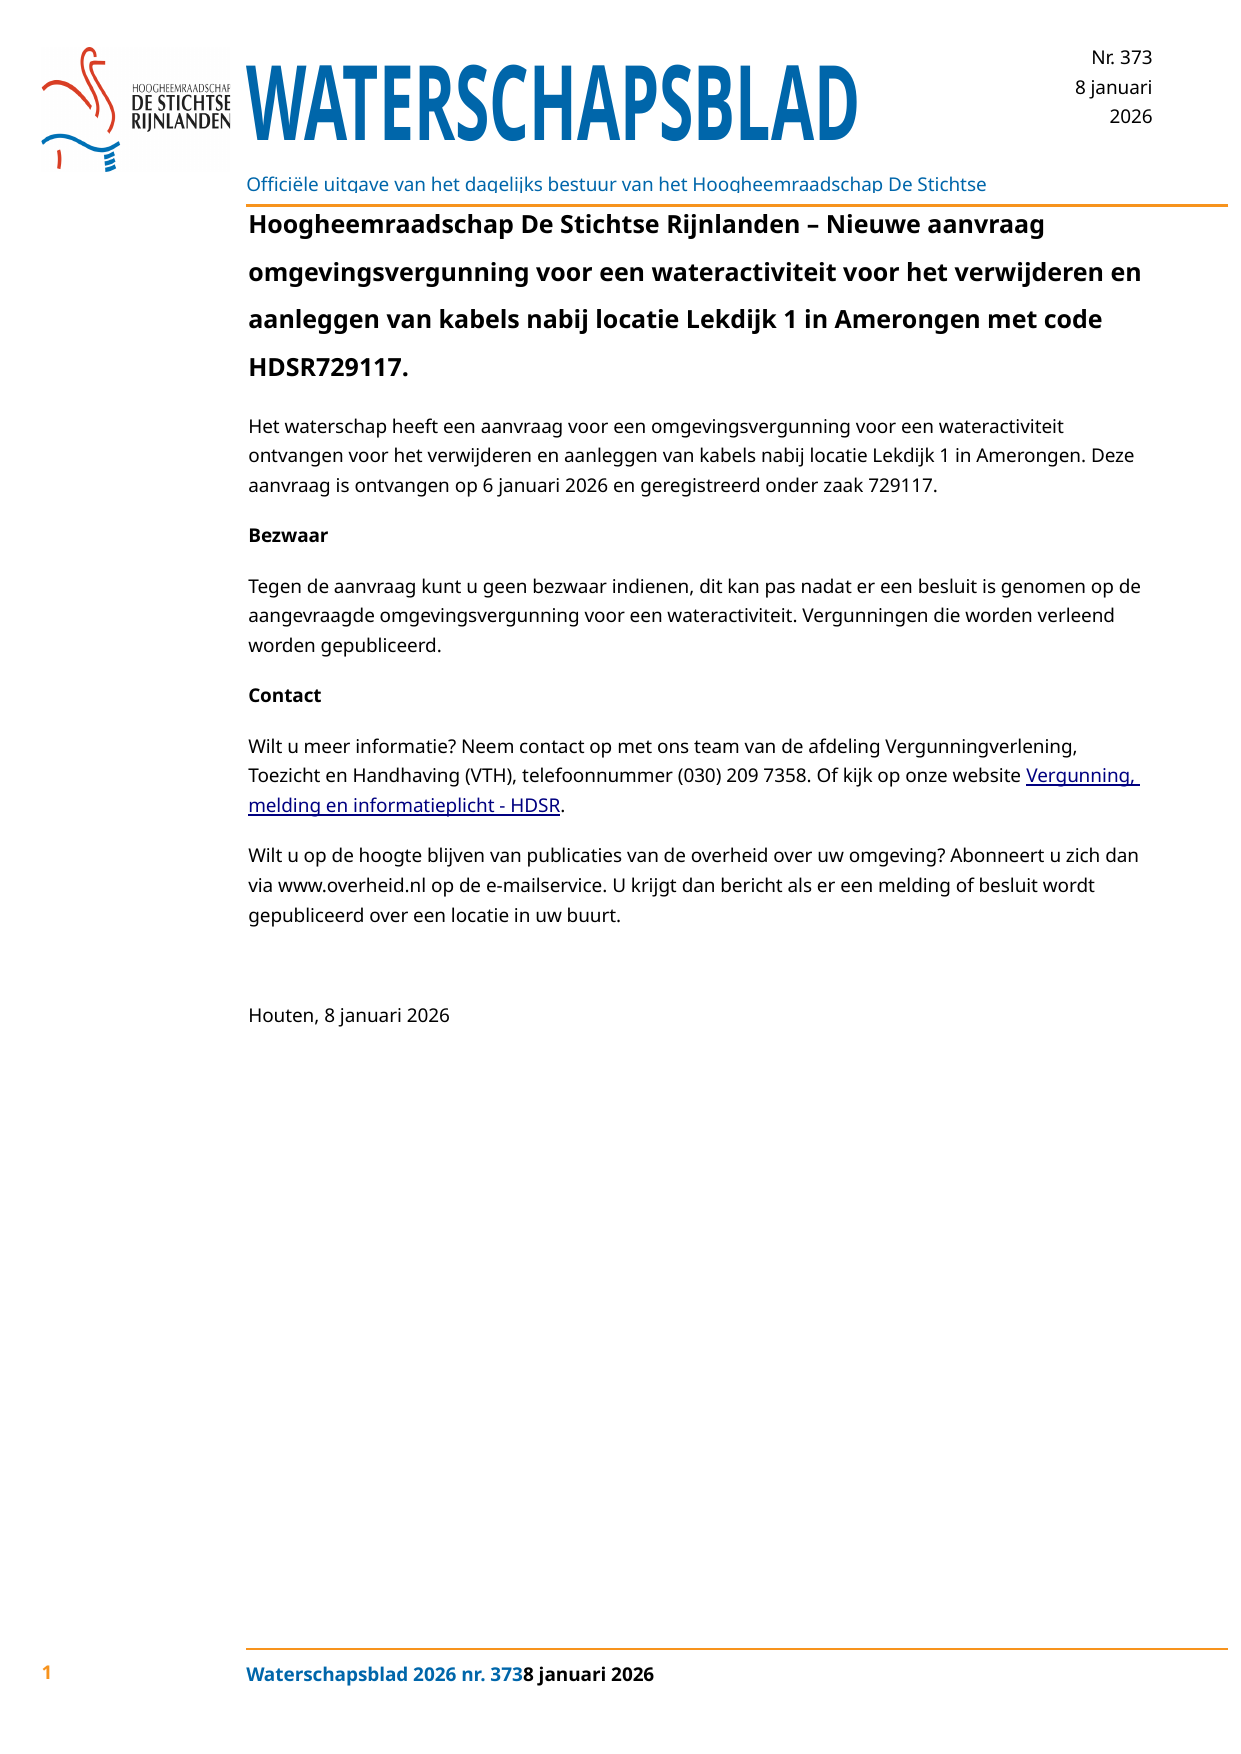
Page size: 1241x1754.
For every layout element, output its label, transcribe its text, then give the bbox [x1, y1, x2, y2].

text Hoogheemraadschap De Stichtse Rijnlanden – Nieuwe aanvraag omgevingsvergunning voor een wateractiviteit voor het verwijderen en aanleggen van kabels nabij locatie Lekdijk 1 in Amerongen met code HDSR729117. [248, 207, 1152, 384]
text Bezwaar [248, 523, 1152, 548]
text Het waterschap heeft een aanvraag voor een omgevingsvergunning voor een wateractiviteit ontvangen voor het verwijderen en aanleggen van kabels nabij locatie Lekdijk 1 in Amerongen. Deze aanvraag is ontvangen op 6 januari 2026 en geregistreerd onder zaak 729117. [248, 413, 1152, 498]
picture [41, 47, 231, 172]
text Tegen de aanvraag kunt u geen bezwaar indienen, dit kan pas nadat er een besluit is genomen op de aangevraagde omgevingsvergunning voor een wateractiviteit. Vergunningen die worden verleend worden gepubliceerd. [248, 573, 1152, 658]
text Houten, 8 januari 2026 [248, 1003, 1152, 1028]
text Contact [248, 683, 1152, 708]
text Wilt u op de hoogte blijven van publicaties van de overheid over uw omgeving? Abonneert u zich dan via www.overheid.nl op de e-mailservice. U krijgt dan bericht als er een melding of besluit wordt gepubliceerd over een locatie in uw buurt. [248, 843, 1152, 928]
text Wilt u meer informatie? Neem contact op met ons team van de afdeling Vergunningverlening, Toezicht en Handhaving (VTH), telefoonnummer (030) 209 7358. Of kijk op onze website Vergunning, melding en informatieplicht - HDSR. [248, 733, 1152, 818]
